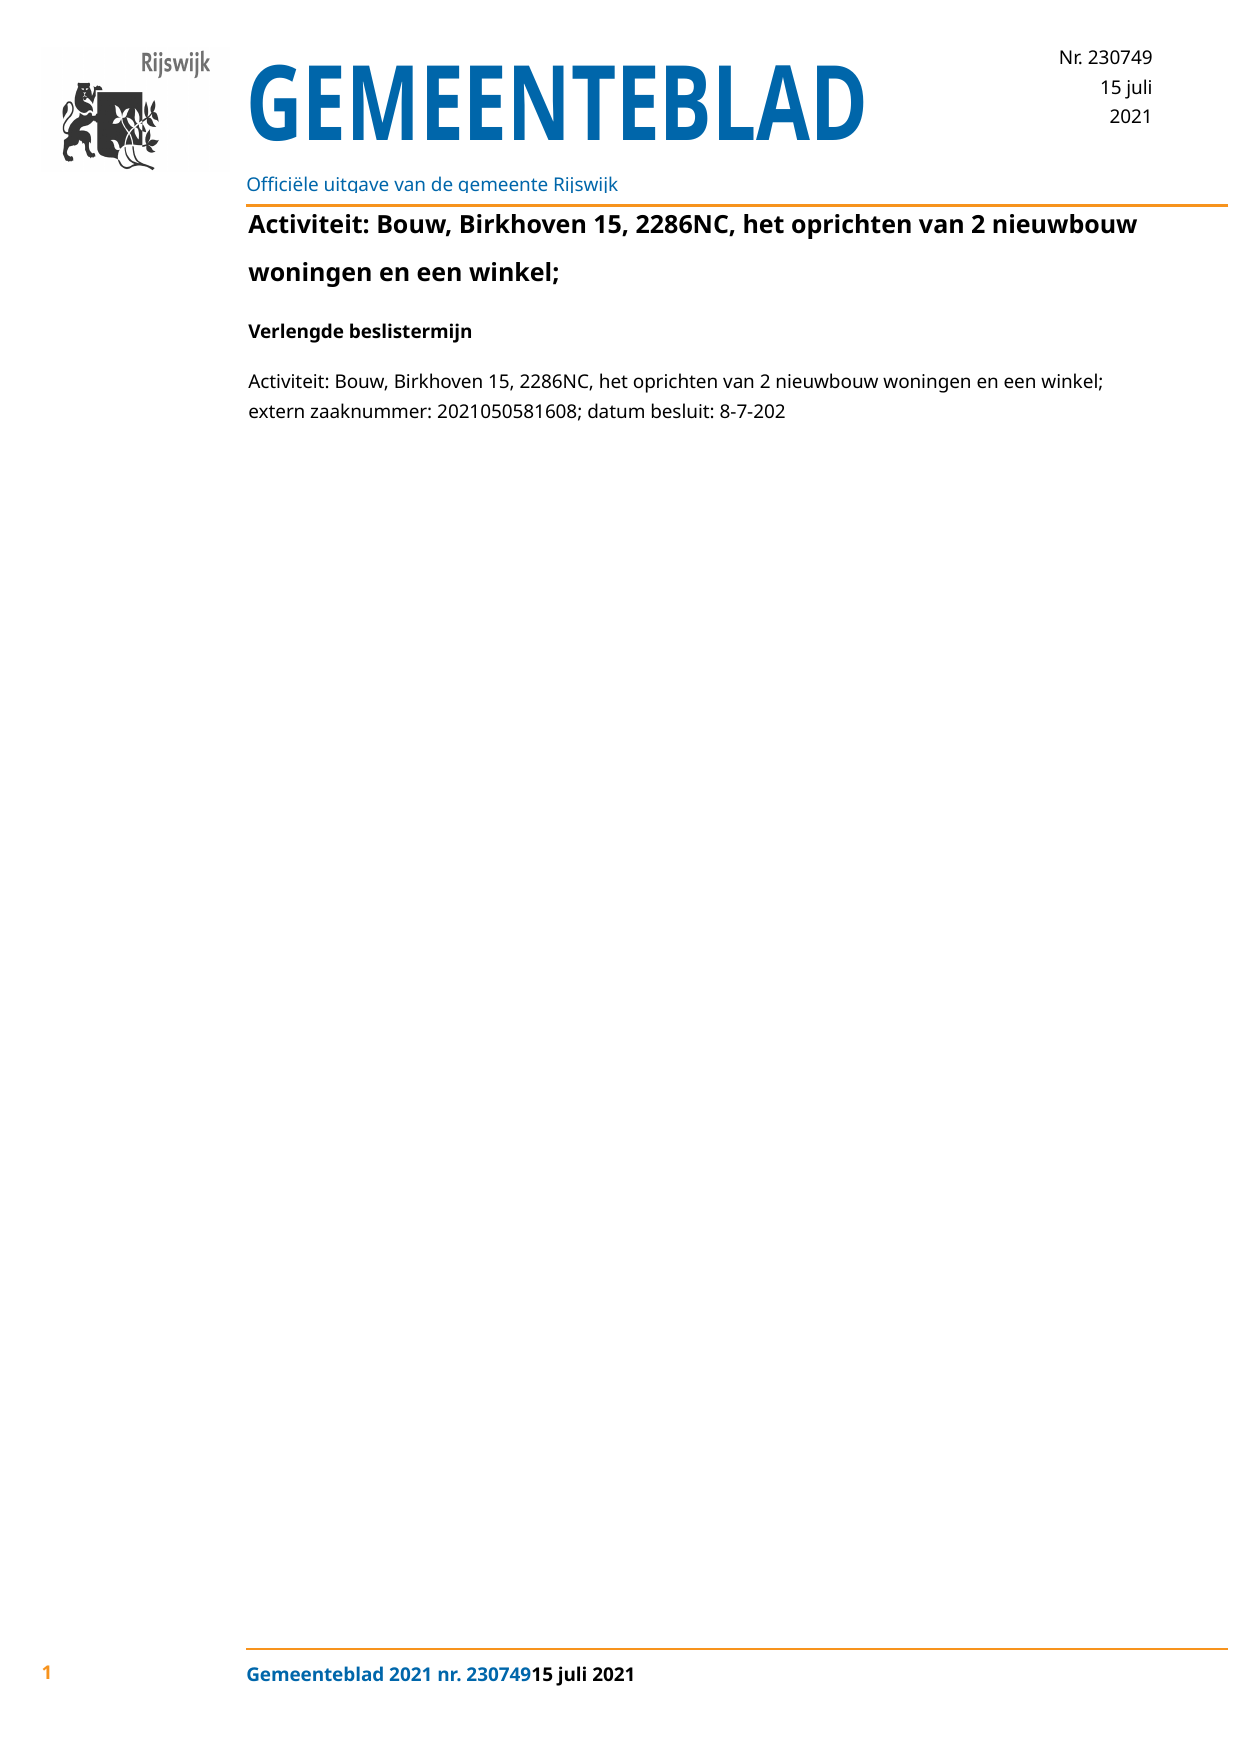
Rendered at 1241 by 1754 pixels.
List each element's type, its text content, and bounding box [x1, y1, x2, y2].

text Activiteit: Bouw, Birkhoven 15, 2286NC, het oprichten van 2 nieuwbouw woningen en een winkel; [248, 207, 1152, 288]
picture [41, 47, 231, 172]
text Activiteit: Bouw, Birkhoven 15, 2286NC, het oprichten van 2 nieuwbouw woningen en een winkel; extern zaaknummer: 2021050581608; datum besluit: 8-7-202 [248, 368, 1152, 424]
text Verlengde beslistermijn [248, 318, 1152, 344]
